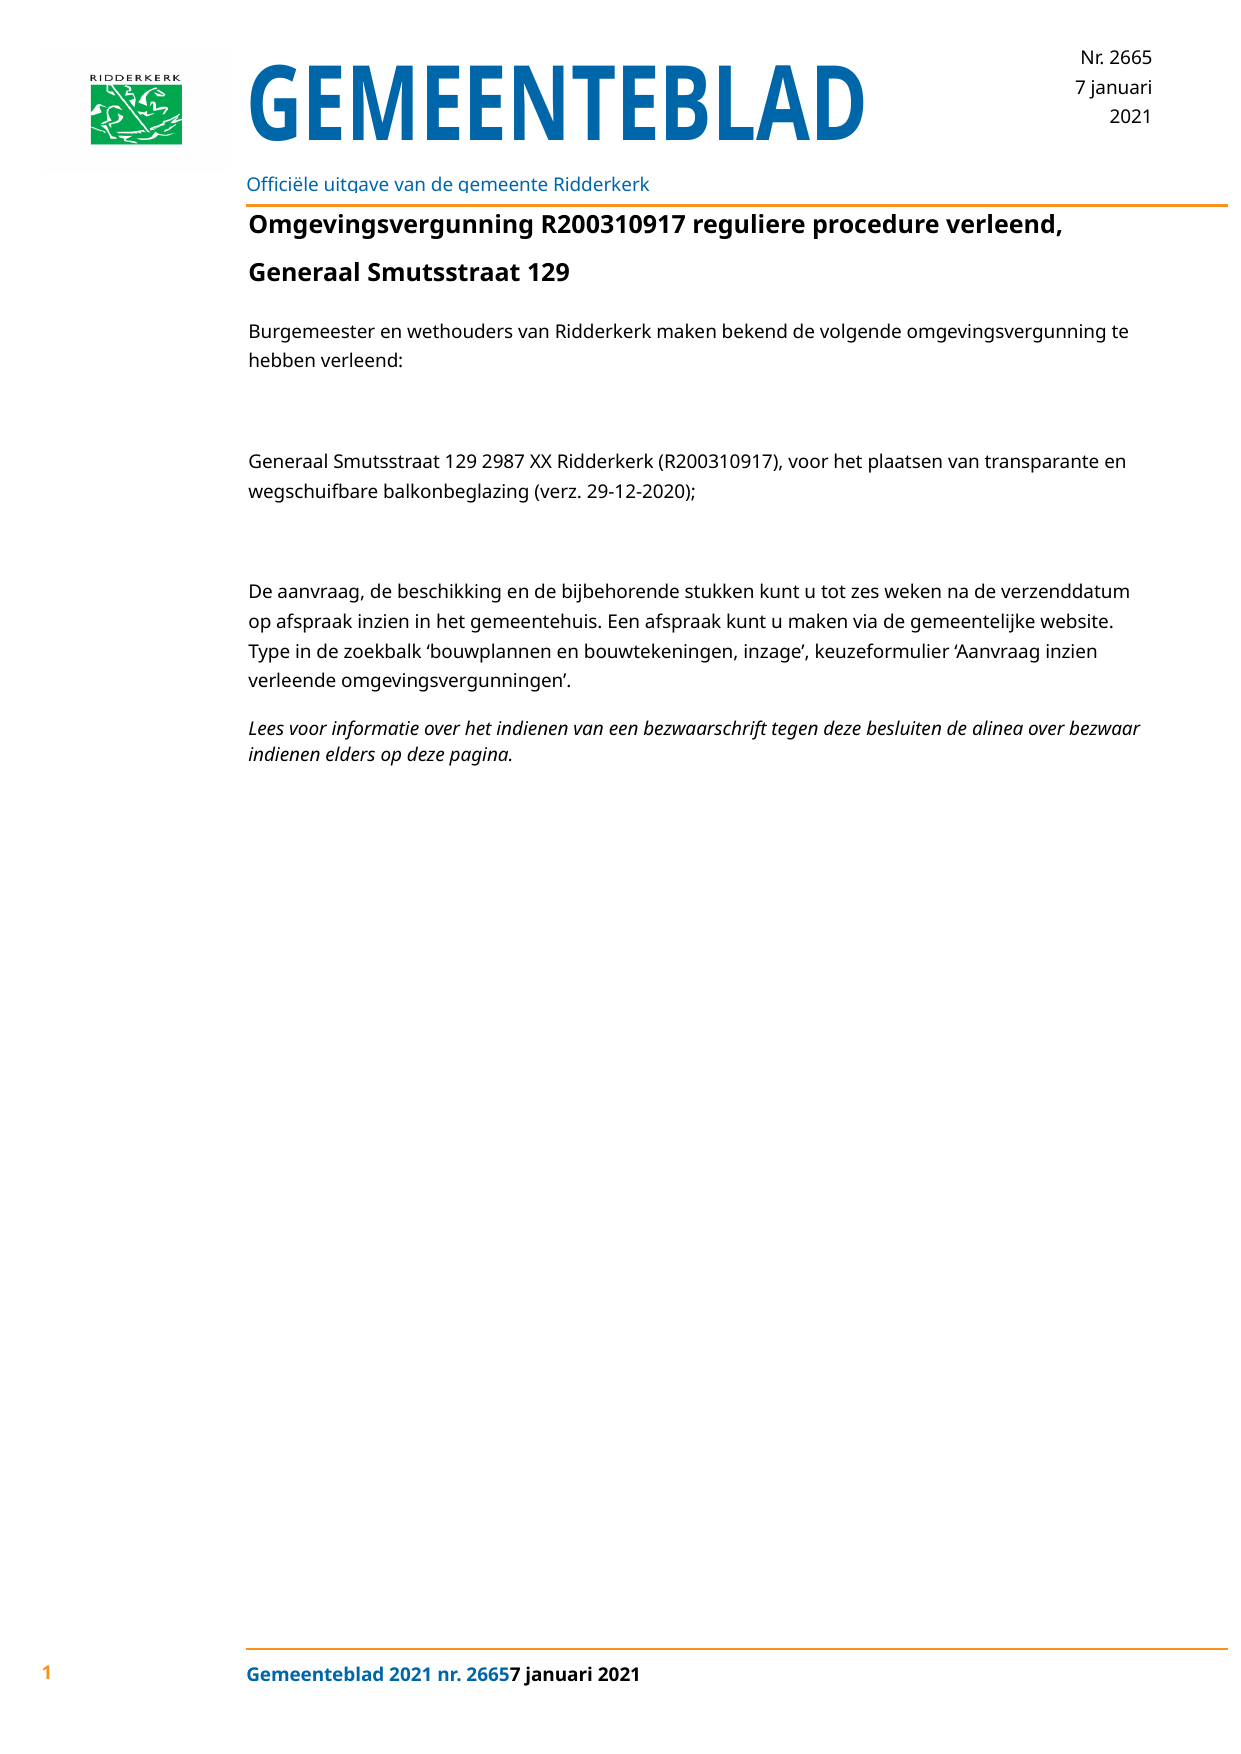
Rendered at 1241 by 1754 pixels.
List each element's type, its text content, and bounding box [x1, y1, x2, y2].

text Omgevingsvergunning R200310917 reguliere procedure verleend, Generaal Smutsstraat 129 [248, 207, 1152, 288]
text De aanvraag, de beschikking en de bijbehorende stukken kunt u tot zes weken na de verzenddatum op afspraak inzien in het gemeentehuis. Een afspraak kunt u maken via de gemeentelijke website. Type in de zoekbalk ‘bouwplannen en bouwtekeningen, inzage’, keuzeformulier ‘Aanvraag inzien verleende omgevingsvergunningen’. [248, 579, 1152, 693]
text Burgemeester en wethouders van Ridderkerk maken bekend de volgende omgevingsvergunning te hebben verleend: [248, 318, 1152, 373]
picture [41, 47, 231, 172]
text Generaal Smutsstraat 129 2987 XX Ridderkerk (R200310917), voor het plaatsen van transparante en wegschuifbare balkonbeglazing (verz. 29-12-2020); [248, 448, 1152, 504]
text Lees voor informatie over het indienen van een bezwaarschrift tegen deze besluiten de alinea over bezwaar indienen elders op deze pagina. [248, 715, 1152, 767]
